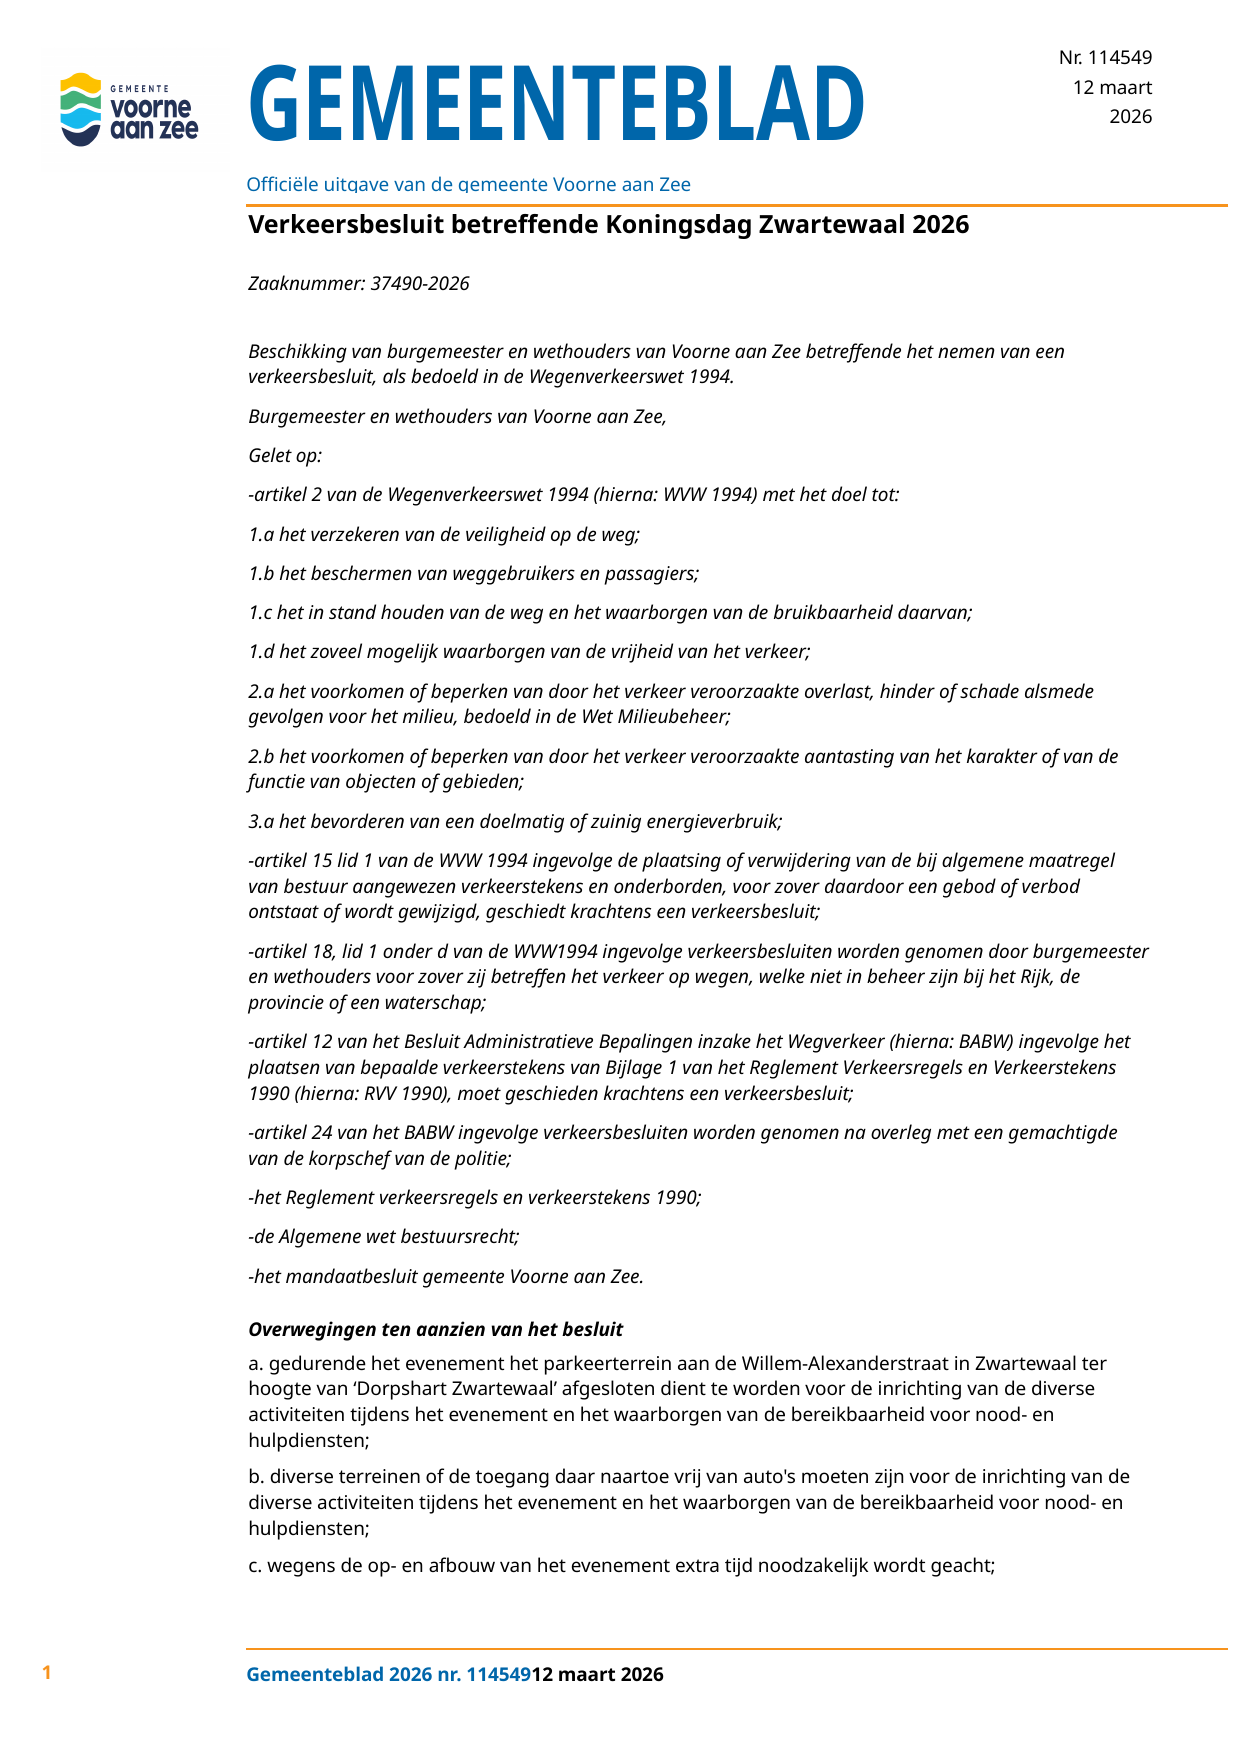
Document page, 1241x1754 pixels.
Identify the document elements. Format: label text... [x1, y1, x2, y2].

text 1.d het zoveel mogelijk waarborgen van de vrijheid van het verkeer; [248, 639, 1152, 664]
text Beschikking van burgemeester en wethouders van Voorne aan Zee betreffende het nemen van een verkeersbesluit, als bedoeld in de Wegenverkeerswet 1994. [248, 338, 1152, 389]
text -artikel 12 van het Besluit Administratieve Bepalingen inzake het Wegverkeer (hierna: BABW) ingevolge het plaatsen van bepaalde verkeerstekens van Bijlage 1 van het Reglement Verkeersregels en Verkeerstekens 1990 (hierna: RVV 1990), moet geschieden krachtens een verkeersbesluit; [248, 1029, 1152, 1106]
text Gelet op: [248, 442, 1152, 468]
text Overwegingen ten aanzien van het besluit [248, 1316, 1152, 1341]
text -artikel 18, lid 1 onder d van de WVW1994 ingevolge verkeersbesluiten worden genomen door burgemeester en wethouders voor zover zij betreffen het verkeer op wegen, welke niet in beheer zijn bij het Rijk, de provincie of een waterschap; [248, 938, 1152, 1015]
text 2.a het voorkomen of beperken van door het verkeer veroorzaakte overlast, hinder of schade alsmede gevolgen voor het milieu, bedoeld in de Wet Milieubeheer; [248, 678, 1152, 729]
text a. gedurende het evenement het parkeerterrein aan de Willem-Alexanderstraat in Zwartewaal ter hoogte van ‘Dorpshart Zwartewaal’ afgesloten dient te worden voor de inrichting van de diverse activiteiten tijdens het evenement en het waarborgen van de bereikbaarheid voor nood- en hulpdiensten; [248, 1350, 1152, 1453]
text 1.c het in stand houden van de weg en het waarborgen van de bruikbaarheid daarvan; [248, 599, 1152, 625]
text 1.b het beschermen van weggebruikers en passagiers; [248, 560, 1152, 586]
text Burgemeester en wethouders van Voorne aan Zee, [248, 403, 1152, 429]
text 2.b het voorkomen of beperken van door het verkeer veroorzaakte aantasting van het karakter of van de functie van objecten of gebieden; [248, 743, 1152, 794]
text -artikel 24 van het BABW ingevolge verkeersbesluiten worden genomen na overleg met een gemachtigde van de korpschef van de politie; [248, 1119, 1152, 1171]
text 3.a het bevorderen van een doelmatig of zuinig energieverbruik; [248, 808, 1152, 834]
text -het Reglement verkeersregels en verkeerstekens 1990; [248, 1184, 1152, 1210]
text b. diverse terreinen of de toegang daar naartoe vrij van auto's moeten zijn voor de inrichting van de diverse activiteiten tijdens het evenement en het waarborgen van de bereikbaarheid voor nood- en hulpdiensten; [248, 1464, 1152, 1541]
picture [41, 47, 231, 172]
text 1.a het verzekeren van de veiligheid op de weg; [248, 521, 1152, 547]
text Zaaknummer: 37490-2026 [248, 270, 1152, 296]
text -het mandaatbesluit gemeente Voorne aan Zee. [248, 1263, 1152, 1289]
text -artikel 15 lid 1 van de WVW 1994 ingevolge de plaatsing of verwijdering van de bij algemene maatregel van bestuur aangewezen verkeerstekens en onderborden, voor zover daardoor een gebod of verbod ontstaat of wordt gewijzigd, geschiedt krachtens een verkeersbesluit; [248, 847, 1152, 924]
text -artikel 2 van de Wegenverkeerswet 1994 (hierna: WVW 1994) met het doel tot: [248, 482, 1152, 507]
text Verkeersbesluit betreffende Koningsdag Zwartewaal 2026 [248, 207, 1152, 241]
text c. wegens de op- en afbouw van het evenement extra tijd noodzakelijk wordt geacht; [248, 1552, 1152, 1577]
text -de Algemene wet bestuursrecht; [248, 1224, 1152, 1249]
